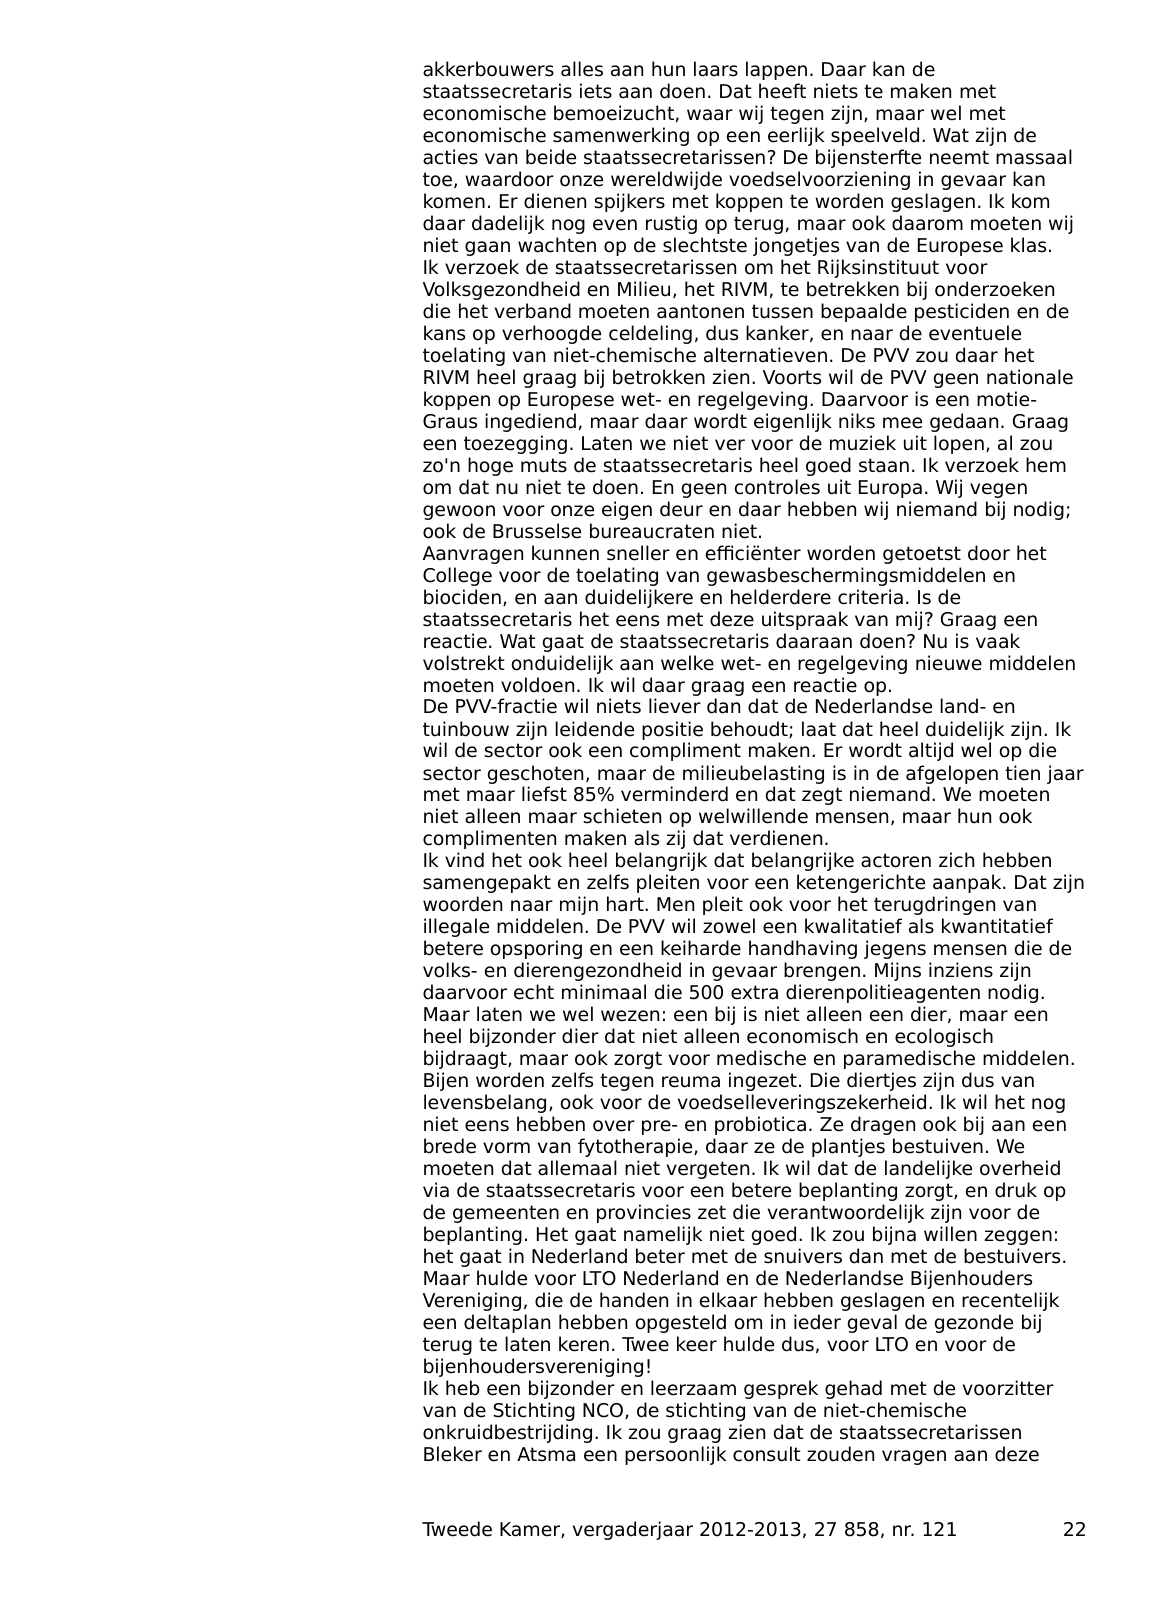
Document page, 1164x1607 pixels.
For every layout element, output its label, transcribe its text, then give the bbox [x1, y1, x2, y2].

text Maar laten we wel wezen: een bij is niet alleen een dier, maar een heel bijzonder dier dat niet alleen economisch en ecologisch bijdraagt, maar ook zorgt voor medische en paramedische middelen. Bijen worden zelfs tegen reuma ingezet. Die diertjes zijn dus van levensbelang, ook voor de voedselleveringszekerheid. Ik wil het nog niet eens hebben over pre- en probiotica. Ze dragen ook bij aan een brede vorm van fytotherapie, daar ze de plantjes bestuiven. We moeten dat allemaal niet vergeten. Ik wil dat de landelijke overheid via de staatssecretaris voor een betere beplanting zorgt, en druk op de gemeenten en provincies zet die verantwoordelijk zijn voor de beplanting. Het gaat namelijk niet goed. Ik zou bijna willen zeggen: het gaat in Nederland beter met de snuivers dan met de bestuivers. Maar hulde voor LTO Nederland en de Nederlandse Bijenhouders Vereniging, die de handen in elkaar hebben geslagen en recentelijk een deltaplan hebben opgesteld om in ieder geval de gezonde bij terug te laten keren. Twee keer hulde dus, voor LTO en voor de bijenhoudersvereniging! [422, 1004, 1087, 1378]
text Ik vind het ook heel belangrijk dat belangrijke actoren zich hebben samengepakt en zelfs pleiten voor een ketengerichte aanpak. Dat zijn woorden naar mijn hart. Men pleit ook voor het terugdringen van illegale middelen. De PVV wil zowel een kwalitatief als kwantitatief betere opsporing en een keiharde handhaving jegens mensen die de volks- en dierengezondheid in gevaar brengen. Mijns inziens zijn daarvoor echt minimaal die 500 extra dierenpolitieagenten nodig. [422, 850, 1087, 1004]
text Ik verzoek de staatssecretarissen om het Rijksinstituut voor Volksgezondheid en Milieu, het RIVM, te betrekken bij onderzoeken die het verband moeten aantonen tussen bepaalde pesticiden en de kans op verhoogde celdeling, dus kanker, en naar de eventuele toelating van niet-chemische alternatieven. De PVV zou daar het RIVM heel graag bij betrokken zien. Voorts wil de PVV geen nationale koppen op Europese wet- en regelgeving. Daarvoor is een motie-Graus ingediend, maar daar wordt eigenlijk niks mee gedaan. Graag een toezegging. Laten we niet ver voor de muziek uit lopen, al zou zo'n hoge muts de staatssecretaris heel goed staan. Ik verzoek hem om dat nu niet te doen. En geen controles uit Europa. Wij vegen gewoon voor onze eigen deur en daar hebben wij niemand bij nodig; ook de Brusselse bureaucraten niet. [422, 257, 1087, 543]
text Ik heb een bijzonder en leerzaam gesprek gehad met de voorzitter van de Stichting NCO, de stichting van de niet-chemische onkruidbestrijding. Ik zou graag zien dat de staatssecretarissen Bleker en Atsma een persoonlijk consult zouden vragen aan deze [422, 1378, 1087, 1466]
text De PVV-fractie wil niets liever dan dat de Nederlandse land- en tuinbouw zijn leidende positie behoudt; laat dat heel duidelijk zijn. Ik wil de sector ook een compliment maken. Er wordt altijd wel op die sector geschoten, maar de milieubelasting is in de afgelopen tien jaar met maar liefst 85% verminderd en dat zegt niemand. We moeten niet alleen maar schieten op welwillende mensen, maar hun ook complimenten maken als zij dat verdienen. [422, 696, 1087, 850]
text Aanvragen kunnen sneller en efficiënter worden getoetst door het College voor de toelating van gewasbeschermingsmiddelen en biociden, en aan duidelijkere en helderdere criteria. Is de staatssecretaris het eens met deze uitspraak van mij? Graag een reactie. Wat gaat de staatssecretaris daaraan doen? Nu is vaak volstrekt onduidelijk aan welke wet- en regelgeving nieuwe middelen moeten voldoen. Ik wil daar graag een reactie op. [422, 543, 1087, 696]
text akkerbouwers alles aan hun laars lappen. Daar kan de staatssecretaris iets aan doen. Dat heeft niets te maken met economische bemoeizucht, waar wij tegen zijn, maar wel met economische samenwerking op een eerlijk speelveld. Wat zijn de acties van beide staatssecretarissen? De bijensterfte neemt massaal toe, waardoor onze wereldwijde voedselvoorziening in gevaar kan komen. Er dienen spijkers met koppen te worden geslagen. Ik kom daar dadelijk nog even rustig op terug, maar ook daarom moeten wij niet gaan wachten op de slechtste jongetjes van de Europese klas. [422, 59, 1087, 257]
